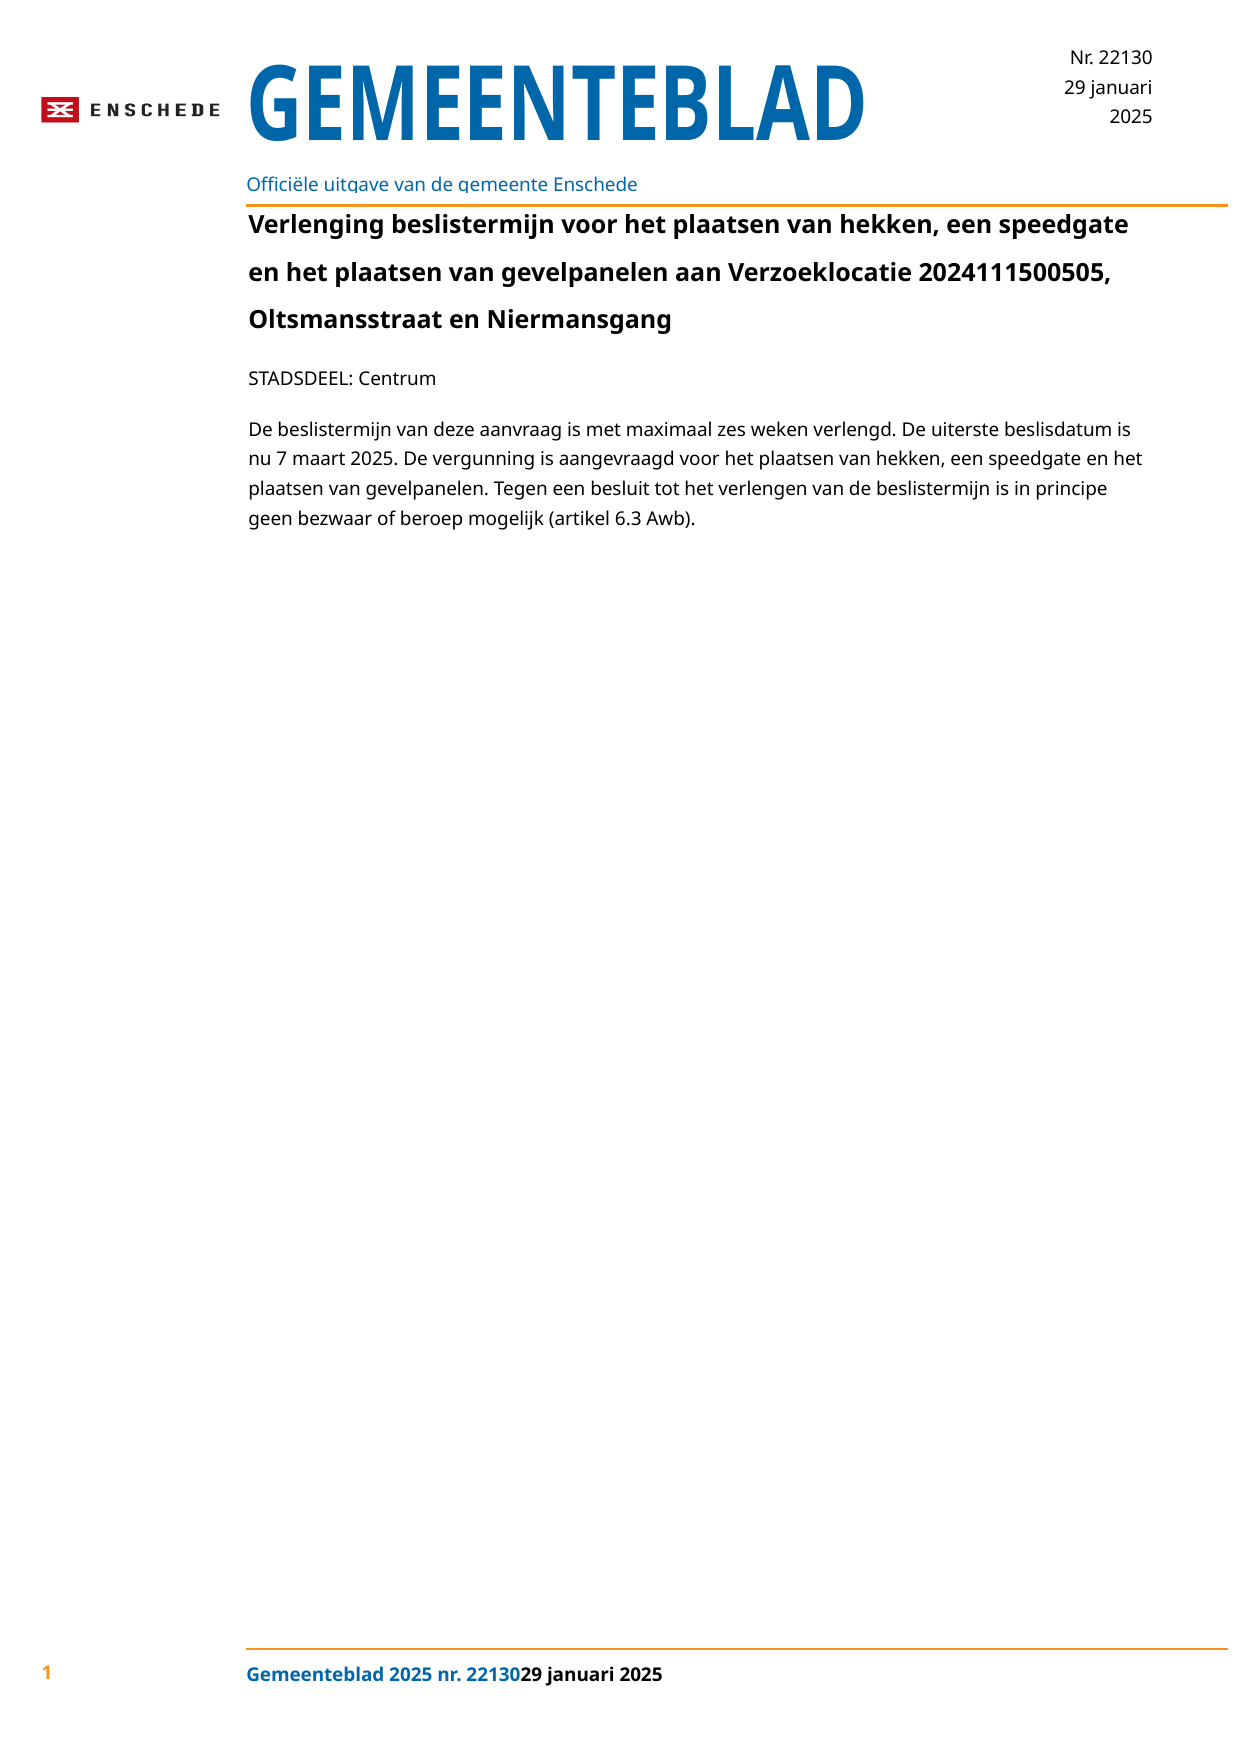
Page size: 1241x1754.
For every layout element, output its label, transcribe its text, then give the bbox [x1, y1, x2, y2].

text Verlenging beslistermijn voor het plaatsen van hekken, een speedgate en het plaatsen van gevelpanelen aan Verzoeklocatie 2024111500505, Oltsmansstraat en Niermansgang [248, 207, 1152, 336]
picture [41, 47, 231, 172]
text STADSDEEL: Centrum [248, 366, 1152, 391]
text De beslistermijn van deze aanvraag is met maximaal zes weken verlengd. De uiterste beslisdatum is nu 7 maart 2025. De vergunning is aangevraagd voor het plaatsen van hekken, een speedgate en het plaatsen van gevelpanelen. Tegen een besluit tot het verlengen van de beslistermijn is in principe geen bezwaar of beroep mogelijk (artikel 6.3 Awb). [248, 416, 1152, 530]
